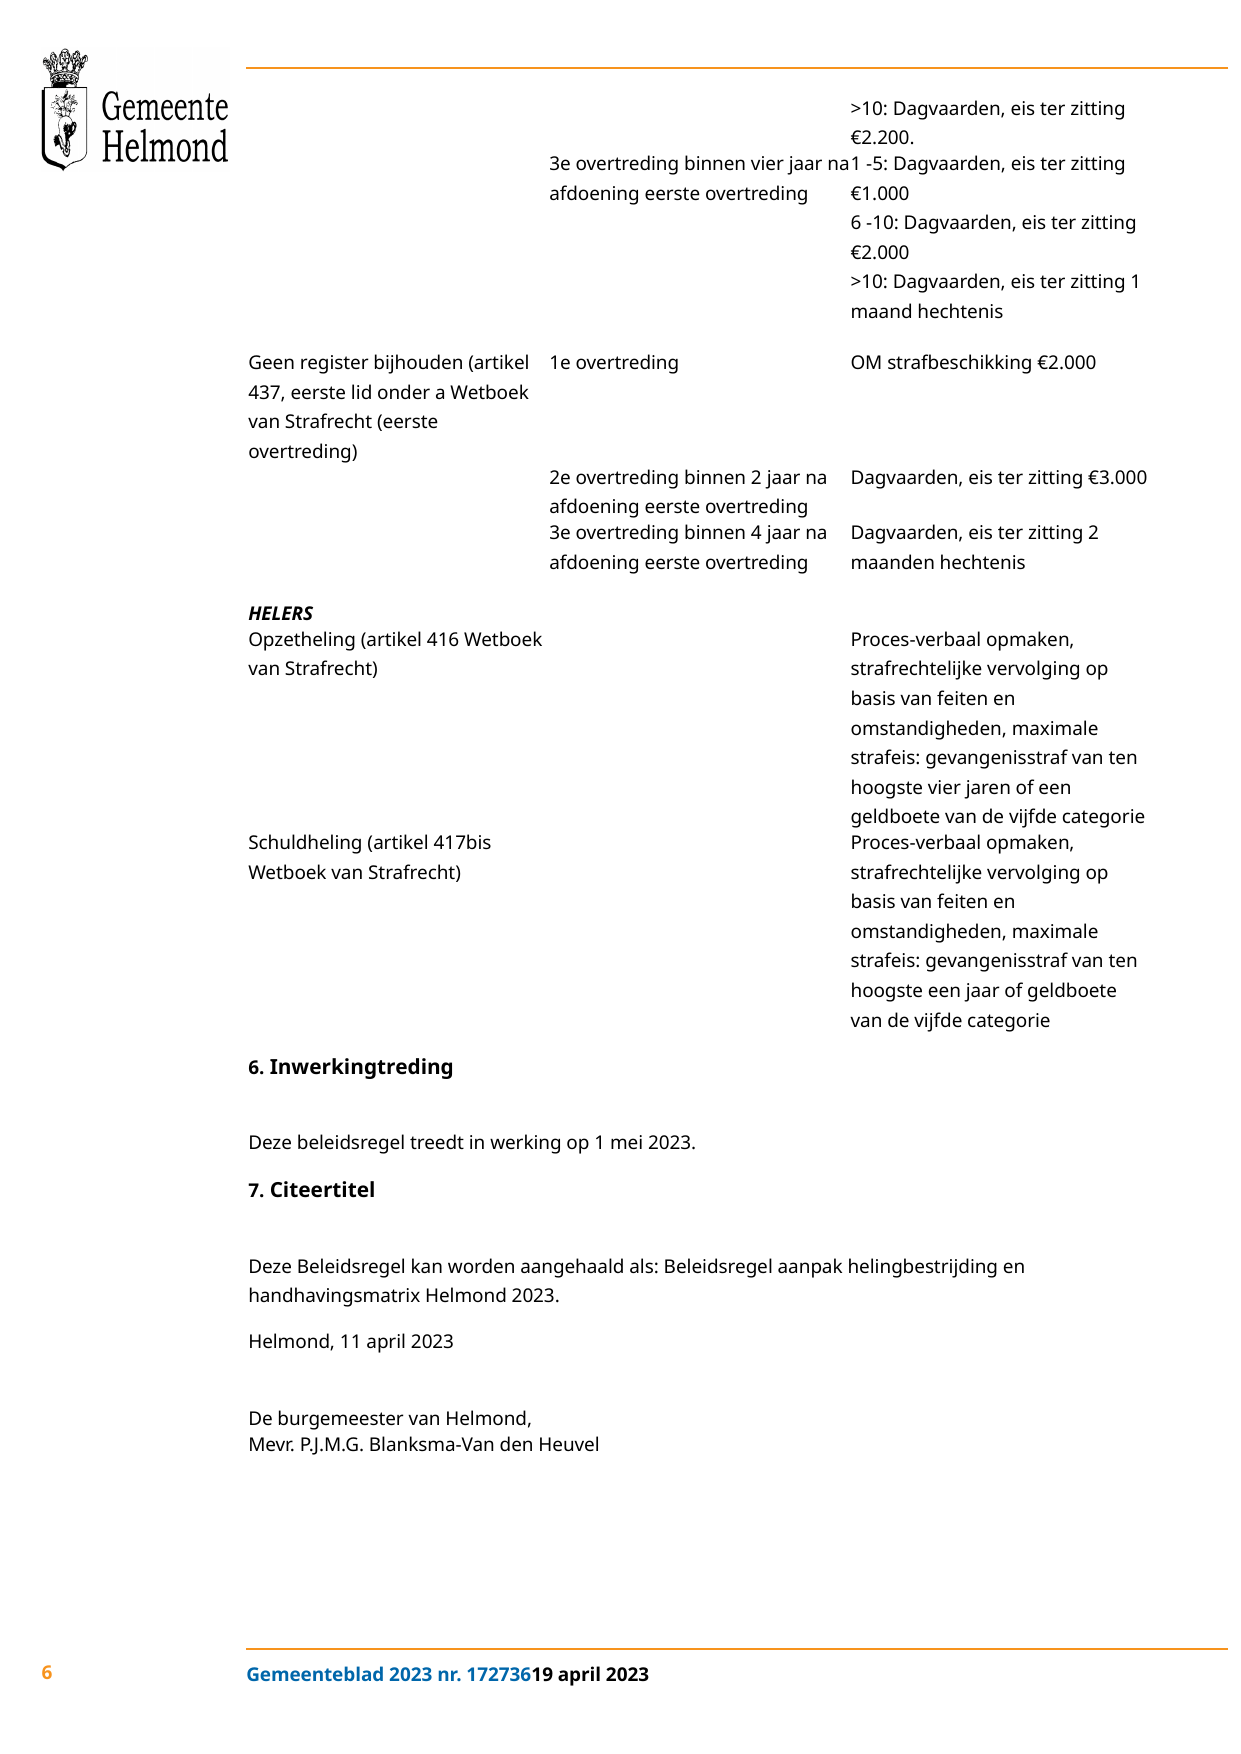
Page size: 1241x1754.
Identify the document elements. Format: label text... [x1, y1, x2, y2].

table_cell [549, 324, 850, 349]
table_cell Schuldheling (artikel 417bis Wetboek van Strafrecht) [248, 829, 549, 1032]
text 6. Inwerkingtreding [248, 1052, 1152, 1080]
table_cell [549, 575, 850, 600]
table_cell [248, 95, 549, 150]
table_cell HELERS [248, 600, 549, 626]
table_cell 2e overtreding binnen 2 jaar na afdoening eerste overtreding [549, 464, 850, 519]
table_cell [248, 575, 549, 600]
table_cell [850, 600, 1152, 626]
picture [41, 47, 231, 172]
table_cell OM strafbeschikking €2.000 [850, 350, 1152, 464]
table_cell [549, 829, 850, 1032]
table_cell [248, 150, 549, 324]
table_cell Proces-verbaal opmaken, strafrechtelijke vervolging op basis van feiten en omstandigheden, maximale strafeis: gevangenisstraf van ten hoogste vier jaren of een geldboete van de vijfde categorie [850, 626, 1152, 829]
table_cell Proces-verbaal opmaken, strafrechtelijke vervolging op basis van feiten en omstandigheden, maximale strafeis: gevangenisstraf van ten hoogste een jaar of geldboete van de vijfde categorie [850, 829, 1152, 1032]
text Helmond, 11 april 2023 [248, 1328, 1152, 1354]
text Deze beleidsregel treedt in werking op 1 mei 2023. [248, 1129, 1152, 1155]
text De burgemeester van Helmond, [248, 1405, 1152, 1431]
table_cell Dagvaarden, eis ter zitting 2 maanden hechtenis [850, 519, 1152, 574]
table_cell [248, 324, 549, 349]
table_cell [549, 600, 850, 626]
table_cell [549, 95, 850, 150]
table_cell 1e overtreding [549, 350, 850, 464]
text Mevr. P.J.M.G. Blanksma-Van den Heuvel [248, 1431, 1152, 1457]
table_cell Dagvaarden, eis ter zitting €3.000 [850, 464, 1152, 519]
table_cell >10: Dagvaarden, eis ter zitting €2.200. [850, 95, 1152, 150]
text 7. Citeertitel [248, 1175, 1152, 1203]
table_cell 1 -5: Dagvaarden, eis ter zitting €1.000 6 -10: Dagvaarden, eis ter zitting €2.000 >10: Dagvaarden, eis ter zitting 1 maand hechtenis [850, 150, 1152, 324]
table_cell Geen register bijhouden (artikel 437, eerste lid onder a Wetboek van Strafrecht (eerste overtreding) [248, 350, 549, 464]
table_cell [850, 324, 1152, 349]
table_cell [549, 626, 850, 829]
table_cell [248, 519, 549, 574]
text Deze Beleidsregel kan worden aangehaald als: Beleidsregel aanpak helingbestrijding en handhavingsmatrix Helmond 2023. [248, 1253, 1152, 1308]
table_cell [850, 575, 1152, 600]
table_cell [248, 464, 549, 519]
table_cell 3e overtreding binnen 4 jaar na afdoening eerste overtreding [549, 519, 850, 574]
table_cell Opzetheling (artikel 416 Wetboek van Strafrecht) [248, 626, 549, 829]
table_cell 3e overtreding binnen vier jaar na afdoening eerste overtreding [549, 150, 850, 324]
